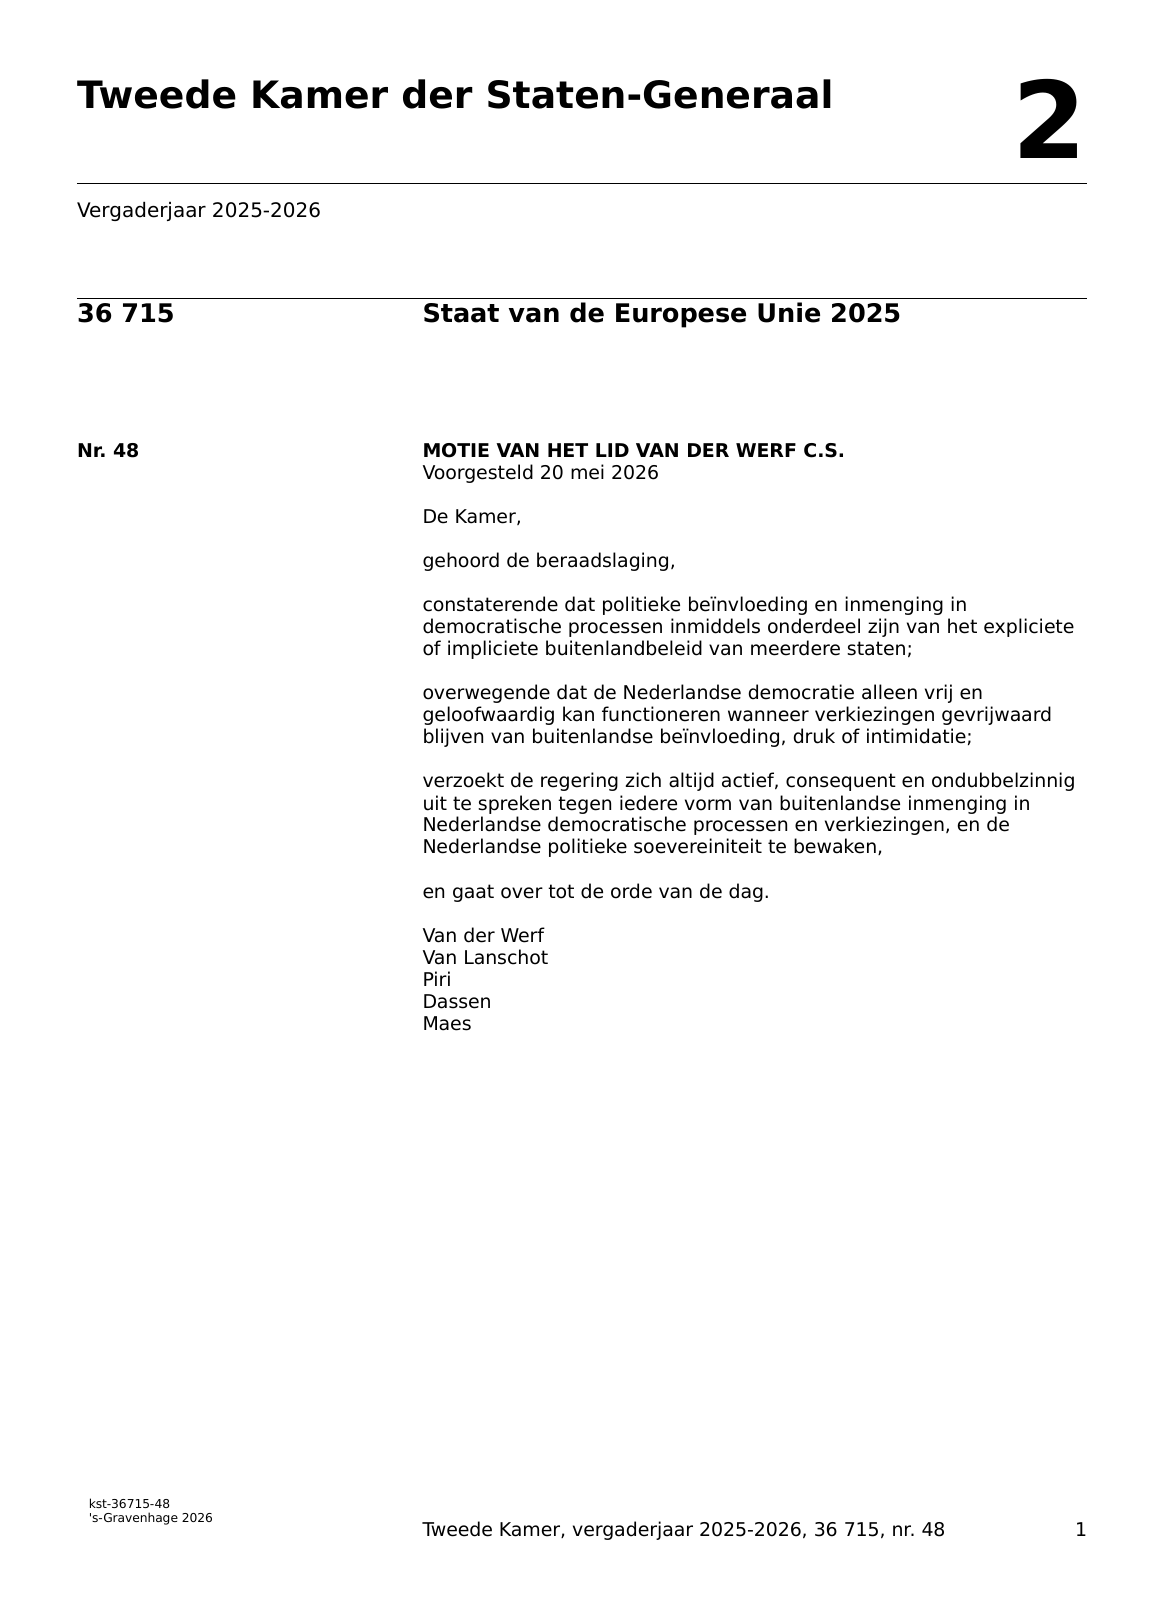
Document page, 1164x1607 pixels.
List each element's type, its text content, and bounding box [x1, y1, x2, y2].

text en gaat over tot de orde van de dag. [422, 881, 1087, 902]
text overwegende dat de Nederlandse democratie alleen vrij en geloofwaardig kan functioneren wanneer verkiezingen gevrijwaard blijven van buitenlandse beïnvloeding, druk of intimidatie; [422, 682, 1087, 748]
text Piri [422, 969, 1087, 991]
text Van der Werf [422, 925, 1087, 947]
subtitle Nr. 48 MOTIE VAN HET LID VAN DER WERF C.S. [77, 440, 1087, 462]
text verzoekt de regering zich altijd actief, consequent en ondubbelzinnig uit te spreken tegen iedere vorm van buitenlandse inmenging in Nederlandse democratische processen en verkiezingen, en de Nederlandse politieke soevereiniteit te bewaken, [422, 770, 1087, 858]
text constaterende dat politieke beïnvloeding en inmenging in democratische processen inmiddels onderdeel zijn van het expliciete of impliciete buitenlandbeleid van meerdere staten; [422, 594, 1087, 660]
text De Kamer, [422, 506, 1087, 528]
text kst-36715-48 [88, 1497, 323, 1511]
text Maes [422, 1013, 1087, 1034]
text 's-Gravenhage 2026 [88, 1511, 323, 1525]
text Van Lanschot [422, 947, 1087, 969]
text Voorgesteld 20 mei 2026 [422, 462, 1087, 484]
text gehoord de beraadslaging, [422, 550, 1087, 572]
text Dassen [422, 991, 1087, 1013]
table_header 2 [886, 59, 1087, 183]
table_cell Vergaderjaar 2025-2026 [77, 184, 1087, 298]
table_header Tweede Kamer der Staten-Generaal [77, 59, 886, 183]
subtitle 36 715 Staat van de Europese Unie 2025 [77, 299, 1087, 329]
